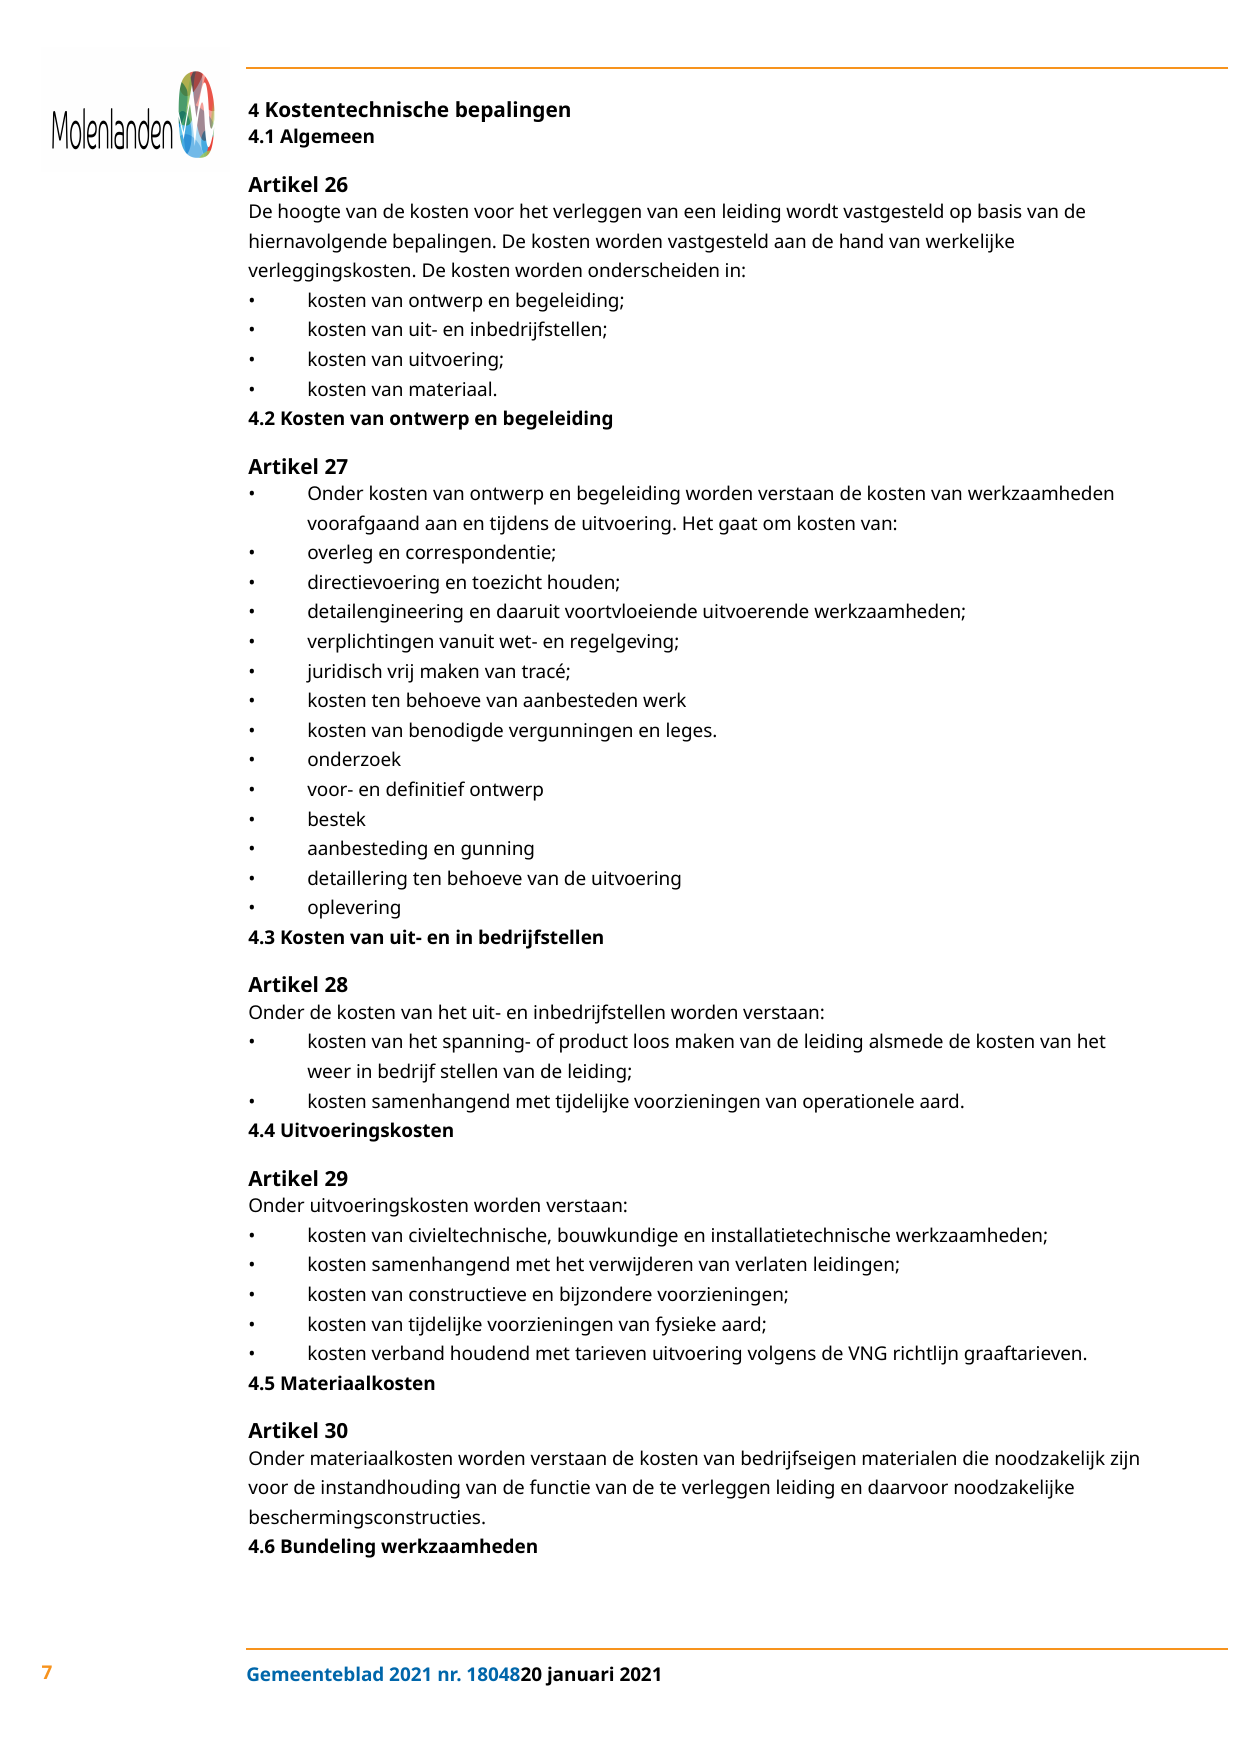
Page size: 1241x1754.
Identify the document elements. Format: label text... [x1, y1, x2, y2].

list Onder kosten van ontwerp en begeleiding worden verstaan de kosten van werkzaamheden voorafgaand aan en tijdens de uitvoering. Het gaat om kosten van: [248, 480, 1152, 536]
list voor- en definitief ontwerp [248, 776, 1152, 802]
list kosten ten behoeve van aanbesteden werk [248, 687, 1152, 713]
list kosten van tijdelijke voorzieningen van fysieke aard; [248, 1311, 1152, 1336]
text Artikel 26 [248, 170, 1152, 198]
list aanbesteding en gunning [248, 835, 1152, 861]
text 4.1 Algemeen [248, 123, 1152, 149]
text Onder uitvoeringskosten worden verstaan: [248, 1192, 1152, 1218]
list oplevering [248, 894, 1152, 920]
text 4 Kostentechnische bepalingen [248, 95, 1152, 123]
list overleg en correspondentie; [248, 539, 1152, 565]
list kosten van constructieve en bijzondere voorzieningen; [248, 1281, 1152, 1307]
list bestek [248, 806, 1152, 831]
text Onder de kosten van het uit- en inbedrijfstellen worden verstaan: [248, 999, 1152, 1025]
text 4.6 Bundeling werkzaamheden [248, 1534, 1152, 1559]
list kosten samenhangend met het verwijderen van verlaten leidingen; [248, 1252, 1152, 1277]
list kosten van het spanning- of product loos maken van de leiding alsmede de kosten van het weer in bedrijf stellen van de leiding; [248, 1029, 1152, 1084]
list kosten van benodigde vergunningen en leges. [248, 717, 1152, 743]
text 4.3 Kosten van uit- en in bedrijfstellen [248, 924, 1152, 950]
text Artikel 27 [248, 452, 1152, 480]
list kosten van civieltechnische, bouwkundige en installatietechnische werkzaamheden; [248, 1222, 1152, 1248]
picture [41, 47, 231, 172]
list verplichtingen vanuit wet- en regelgeving; [248, 628, 1152, 654]
text Onder materiaalkosten worden verstaan de kosten van bedrijfseigen materialen die noodzakelijk zijn voor de instandhouding van de functie van de te verleggen leiding en daarvoor noodzakelijke beschermingsconstructies. [248, 1445, 1152, 1530]
list kosten van uitvoering; [248, 346, 1152, 372]
text 4.2 Kosten van ontwerp en begeleiding [248, 405, 1152, 431]
text De hoogte van de kosten voor het verleggen van een leiding wordt vastgesteld op basis van de hiernavolgende bepalingen. De kosten worden vastgesteld aan de hand van werkelijke verleggingskosten. De kosten worden onderscheiden in: [248, 198, 1152, 283]
list kosten verband houdend met tarieven uitvoering volgens de VNG richtlijn graaftarieven. [248, 1340, 1152, 1366]
list onderzoek [248, 747, 1152, 772]
list kosten samenhangend met tijdelijke voorzieningen van operationele aard. [248, 1088, 1152, 1113]
list kosten van uit- en inbedrijfstellen; [248, 317, 1152, 342]
list juridisch vrij maken van tracé; [248, 658, 1152, 683]
text Artikel 30 [248, 1416, 1152, 1445]
text 4.4 Uitvoeringskosten [248, 1117, 1152, 1143]
text 4.5 Materiaalkosten [248, 1370, 1152, 1396]
list detaillering ten behoeve van de uitvoering [248, 865, 1152, 891]
text Artikel 29 [248, 1164, 1152, 1192]
text Artikel 28 [248, 971, 1152, 999]
list kosten van materiaal. [248, 376, 1152, 401]
list kosten van ontwerp en begeleiding; [248, 287, 1152, 313]
list detailengineering en daaruit voortvloeiende uitvoerende werkzaamheden; [248, 599, 1152, 624]
list directievoering en toezicht houden; [248, 569, 1152, 595]
